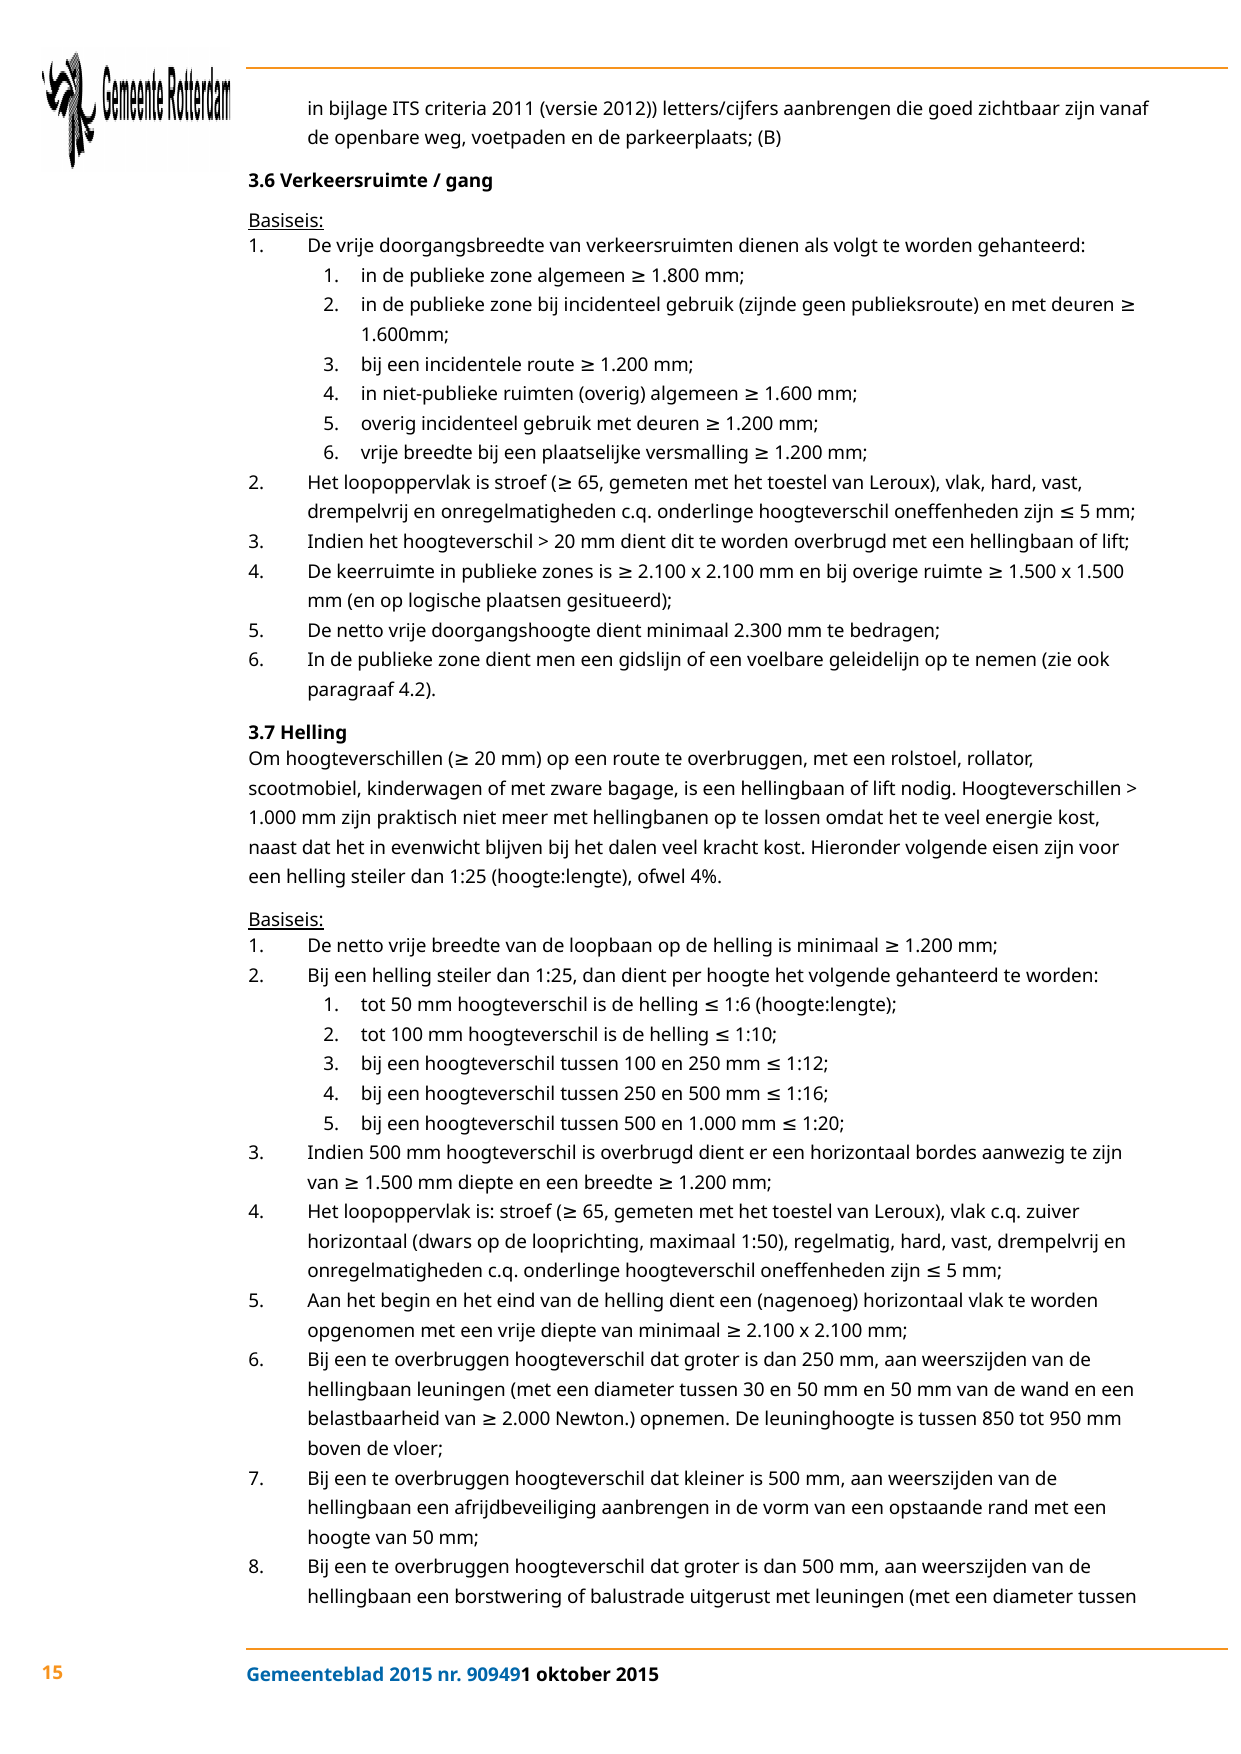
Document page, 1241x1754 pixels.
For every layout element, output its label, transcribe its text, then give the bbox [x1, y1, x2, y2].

list Aan het begin en het eind van de helling dient een (nagenoeg) horizontaal vlak te worden opgenomen met een vrije diepte van minimaal ≥ 2.100 x 2.100 mm; [248, 1287, 1152, 1343]
list Bij een helling steiler dan 1:25, dan dient per hoogte het volgende gehanteerd te worden: [248, 962, 1152, 988]
list vrije breedte bij een plaatselijke versmalling ≥ 1.200 mm; [323, 439, 1152, 465]
list De vrije doorgangsbreedte van verkeersruimten dienen als volgt te worden gehanteerd: [248, 232, 1152, 258]
list tot 100 mm hoogteverschil is de helling ≤ 1:10; [323, 1021, 1152, 1047]
list bij een hoogteverschil tussen 100 en 250 mm ≤ 1:12; [323, 1051, 1152, 1076]
list in de publieke zone bij incidenteel gebruik (zijnde geen publieksroute) en met deuren ≥ 1.600mm; [323, 292, 1152, 347]
text 3.7 Helling [248, 719, 1152, 745]
picture [41, 47, 231, 172]
list Het loopoppervlak is: stroef (≥ 65, gemeten met het toestel van Leroux), vlak c.q. zuiver horizontaal (dwars op de looprichting, maximaal 1:50), regelmatig, hard, vast, drempelvrij en onregelmatigheden c.q. onderlinge hoogteverschil oneffenheden zijn ≤ 5 mm; [248, 1198, 1152, 1283]
list Bij een te overbruggen hoogteverschil dat kleiner is 500 mm, aan weerszijden van de hellingbaan een afrijdbeveiliging aanbrengen in de vorm van een opstaande rand met een hoogte van 50 mm; [248, 1465, 1152, 1550]
list in de publieke zone algemeen ≥ 1.800 mm; [323, 262, 1152, 288]
list overig incidenteel gebruik met deuren ≥ 1.200 mm; [323, 410, 1152, 436]
list Indien het hoogteverschil > 20 mm dient dit te worden overbrugd met een hellingbaan of lift; [248, 528, 1152, 554]
list Het loopoppervlak is stroef (≥ 65, gemeten met het toestel van Leroux), vlak, hard, vast, drempelvrij en onregelmatigheden c.q. onderlinge hoogteverschil oneffenheden zijn ≤ 5 mm; [248, 469, 1152, 524]
list In de publieke zone dient men een gidslijn of een voelbare geleidelijn op te nemen (zie ook paragraaf 4.2). [248, 647, 1152, 702]
list bij een incidentele route ≥ 1.200 mm; [323, 351, 1152, 377]
text Basiseis: [248, 207, 1152, 232]
list in bijlage ITS criteria 2011 (versie 2012)) letters/cijfers aanbrengen die goed zichtbaar zijn vanaf de openbare weg, voetpaden en de parkeerplaats; (B) [248, 95, 1152, 150]
list De netto vrije breedte van de loopbaan op de helling is minimaal ≥ 1.200 mm; [248, 932, 1152, 958]
list Indien 500 mm hoogteverschil is overbrugd dient er een horizontaal bordes aanwezig te zijn van ≥ 1.500 mm diepte en een breedte ≥ 1.200 mm; [248, 1139, 1152, 1195]
text Basiseis: [248, 907, 1152, 932]
text 3.6 Verkeersruimte / gang [248, 167, 1152, 193]
list bij een hoogteverschil tussen 500 en 1.000 mm ≤ 1:20; [323, 1110, 1152, 1136]
list Bij een te overbruggen hoogteverschil dat groter is dan 250 mm, aan weerszijden van de hellingbaan leuningen (met een diameter tussen 30 en 50 mm en 50 mm van de wand en een belastbaarheid van ≥ 2.000 Newton.) opnemen. De leuninghoogte is tussen 850 tot 950 mm boven de vloer; [248, 1346, 1152, 1461]
text Om hoogteverschillen (≥ 20 mm) op een route te overbruggen, met een rolstoel, rollator, scootmobiel, kinderwagen of met zware bagage, is een hellingbaan of lift nodig. Hoogteverschillen > 1.000 mm zijn praktisch niet meer met hellingbanen op te lossen omdat het te veel energie kost, naast dat het in evenwicht blijven bij het dalen veel kracht kost. Hieronder volgende eisen zijn voor een helling steiler dan 1:25 (hoogte:lengte), ofwel 4%. [248, 745, 1152, 889]
list in niet-publieke ruimten (overig) algemeen ≥ 1.600 mm; [323, 380, 1152, 406]
list De keerruimte in publieke zones is ≥ 2.100 x 2.100 mm en bij overige ruimte ≥ 1.500 x 1.500 mm (en op logische plaatsen gesitueerd); [248, 558, 1152, 613]
list bij een hoogteverschil tussen 250 en 500 mm ≤ 1:16; [323, 1080, 1152, 1106]
list Bij een te overbruggen hoogteverschil dat groter is dan 500 mm, aan weerszijden van de hellingbaan een borstwering of balustrade uitgerust met leuningen (met een diameter tussen [248, 1553, 1152, 1609]
list tot 50 mm hoogteverschil is de helling ≤ 1:6 (hoogte:lengte); [323, 991, 1152, 1017]
list De netto vrije doorgangshoogte dient minimaal 2.300 mm te bedragen; [248, 617, 1152, 643]
